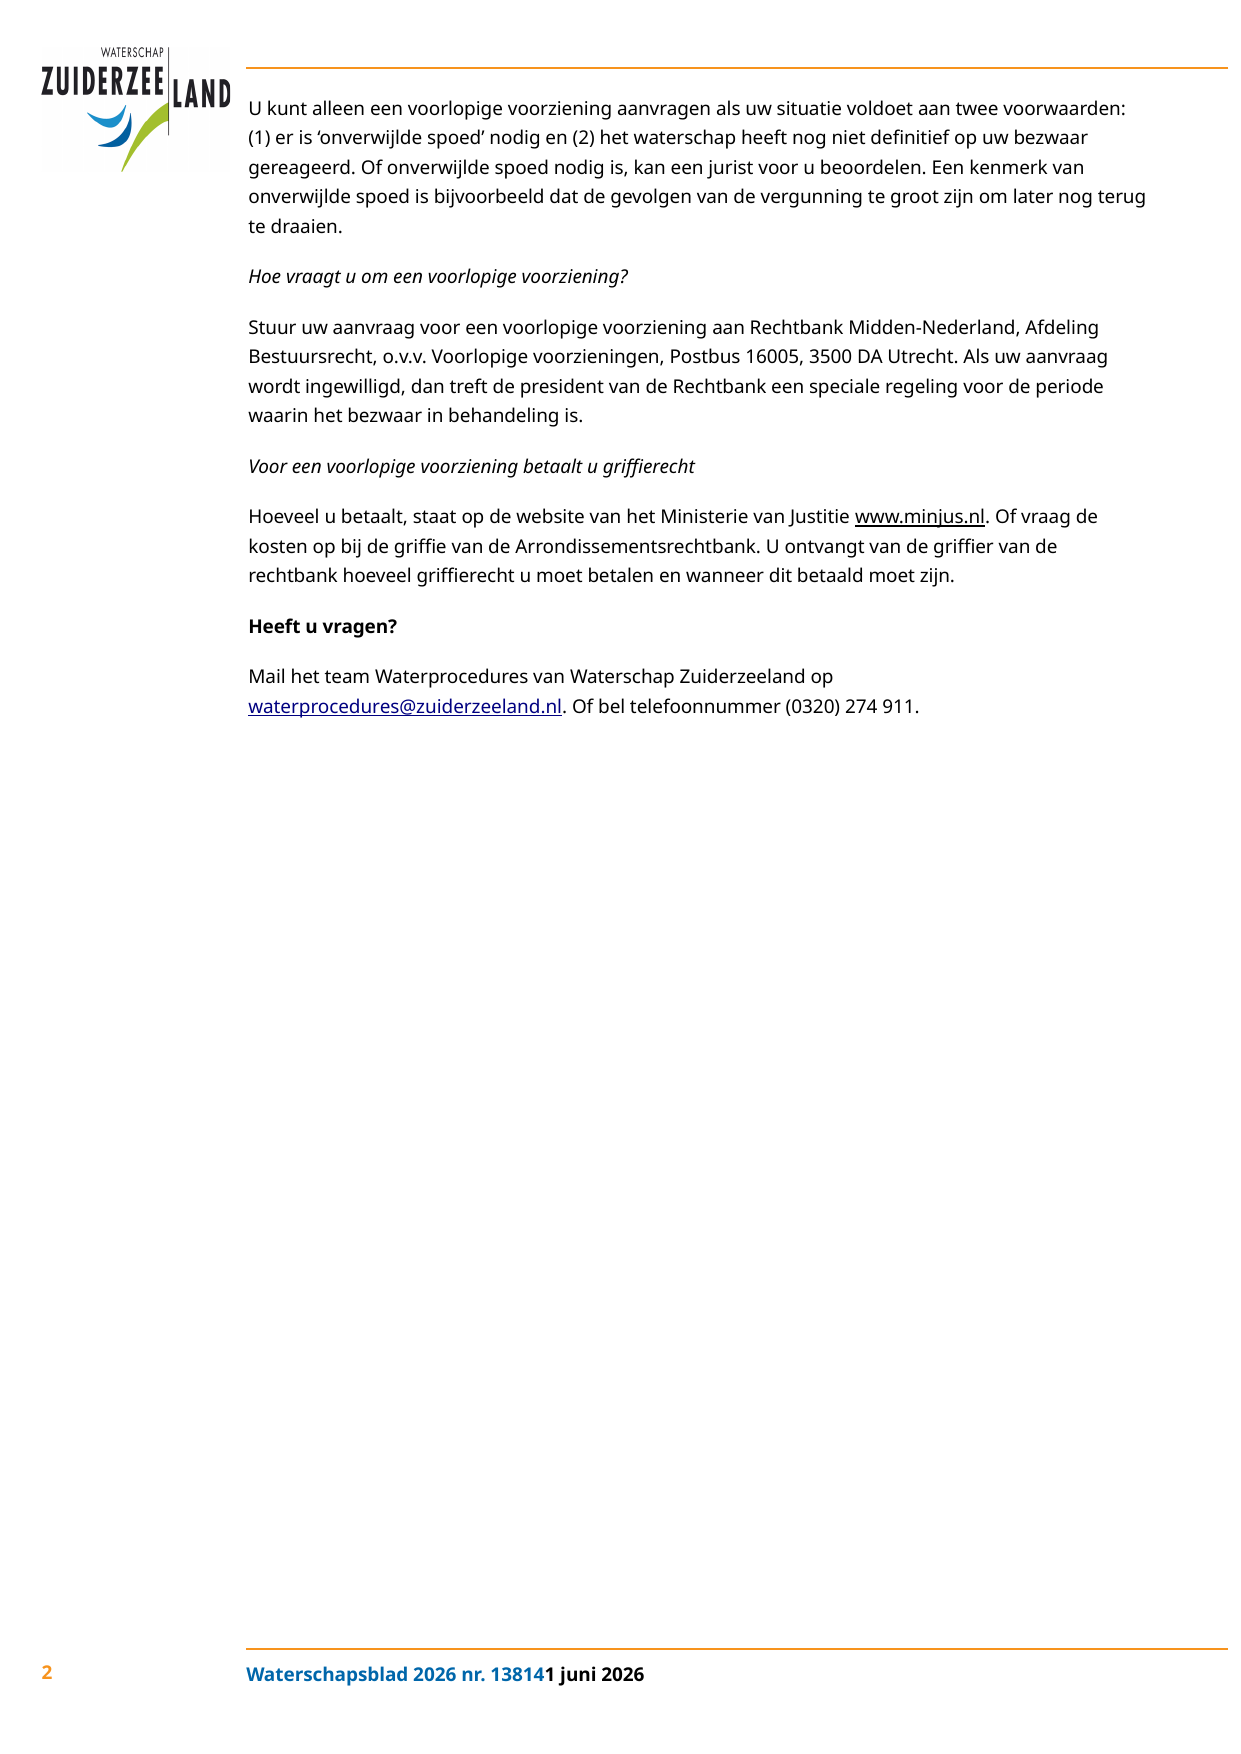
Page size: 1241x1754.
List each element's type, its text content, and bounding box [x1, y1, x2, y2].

text Hoeveel u betaalt, staat op de website van het Ministerie van Justitie www.minjus.nl. Of vraag de kosten op bij de griffie van de Arrondissementsrechtbank. U ontvangt van de griffier van de rechtbank hoeveel griffierecht u moet betalen en wanneer dit betaald moet zijn. [248, 503, 1152, 588]
text Stuur uw aanvraag voor een voorlopige voorziening aan Rechtbank Midden-Nederland, Afdeling Bestuursrecht, o.v.v. Voorlopige voorzieningen, Postbus 16005, 3500 DA Utrecht. Als uw aanvraag wordt ingewilligd, dan treft de president van de Rechtbank een speciale regeling voor de periode waarin het bezwaar in behandeling is. [248, 314, 1152, 428]
text Heeft u vragen? [248, 613, 1152, 639]
text Voor een voorlopige voorziening betaalt u griffierecht [248, 453, 1152, 479]
text U kunt alleen een voorlopige voorziening aanvragen als uw situatie voldoet aan twee voorwaarden: (1) er is ‘onverwijlde spoed’ nodig en (2) het waterschap heeft nog niet definitief op uw bezwaar gereageerd. Of onverwijlde spoed nodig is, kan een jurist voor u beoordelen. Een kenmerk van onverwijlde spoed is bijvoorbeeld dat de gevolgen van de vergunning te groot zijn om later nog terug te draaien. [248, 95, 1152, 239]
text Mail het team Waterprocedures van Waterschap Zuiderzeeland op waterprocedures@zuiderzeeland.nl. Of bel telefoonnummer (0320) 274 911. [248, 663, 1152, 719]
picture [41, 47, 231, 172]
text Hoe vraagt u om een voorlopige voorziening? [248, 263, 1152, 289]
